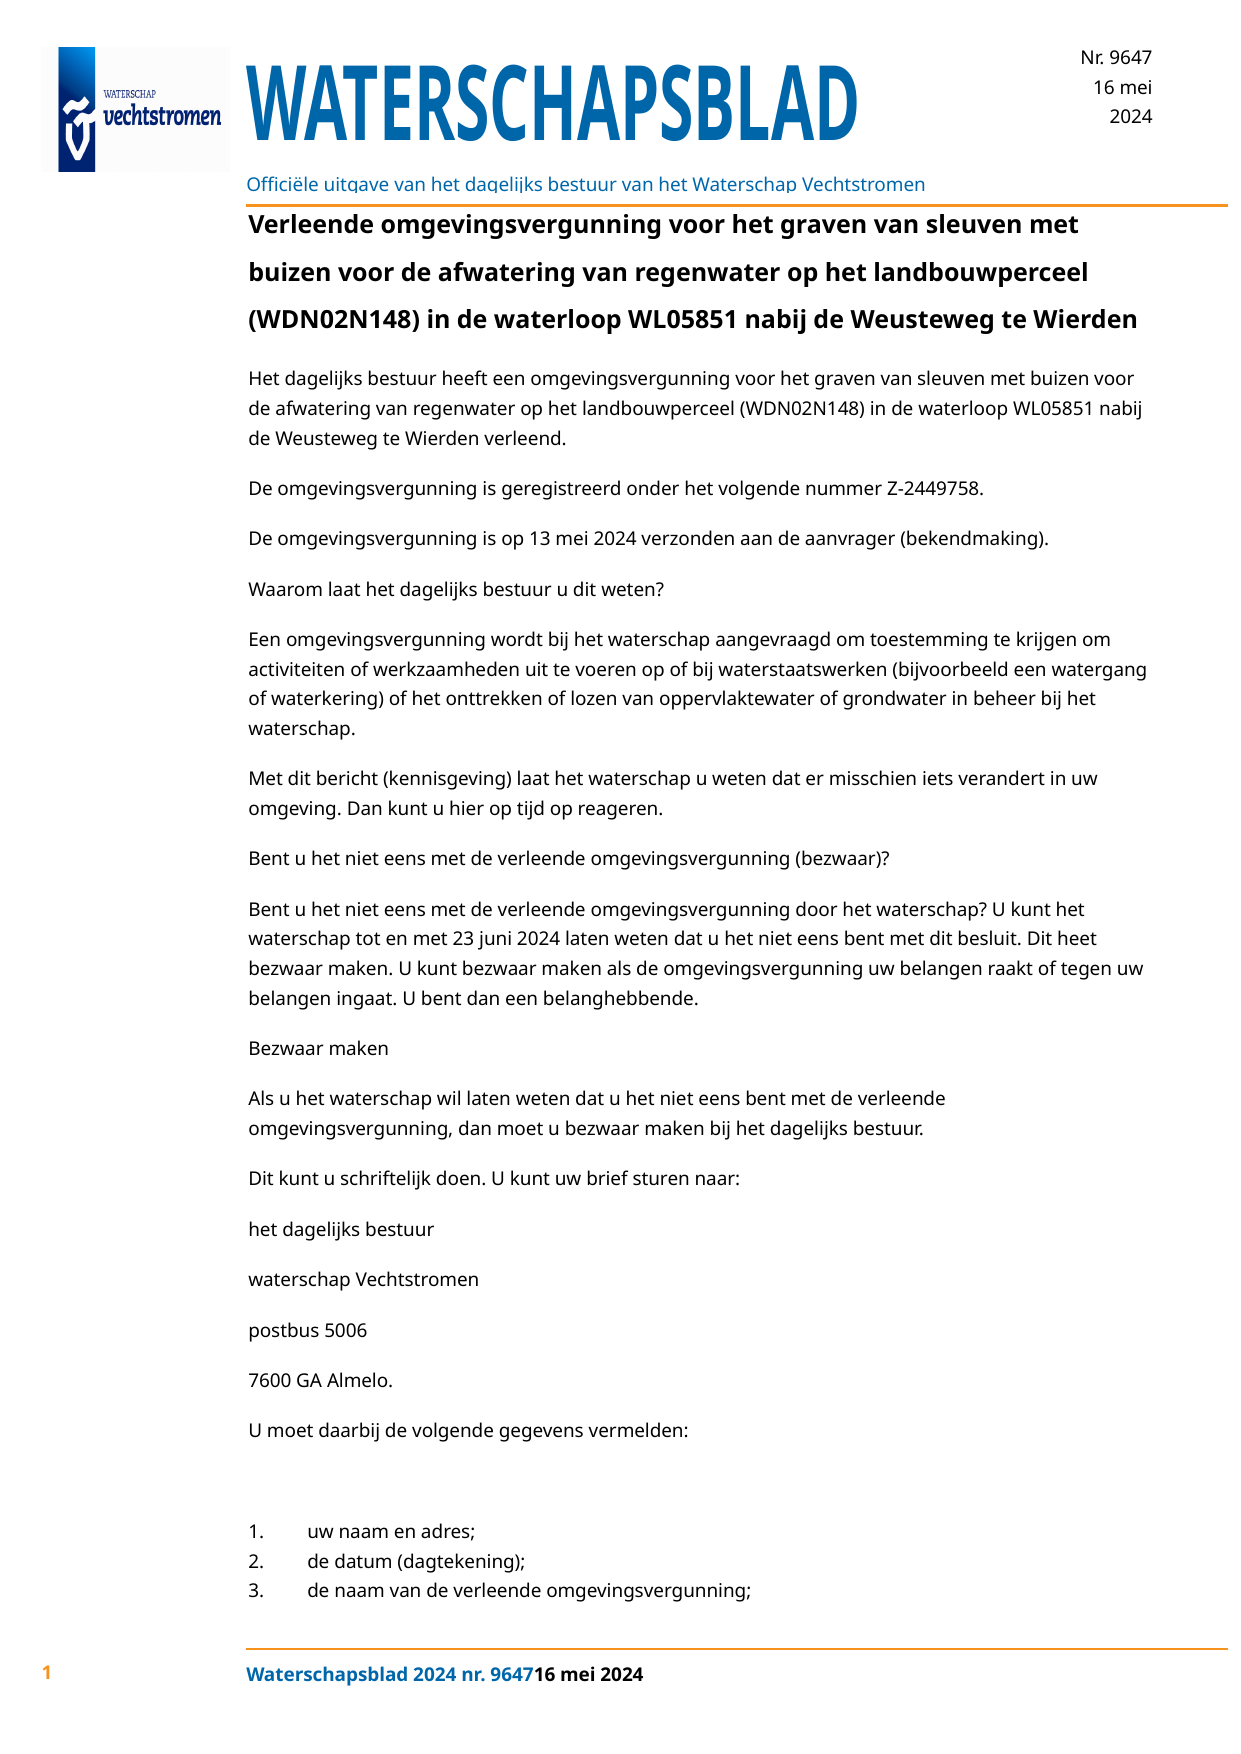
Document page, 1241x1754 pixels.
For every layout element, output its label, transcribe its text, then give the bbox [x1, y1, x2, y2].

text Bent u het niet eens met de verleende omgevingsvergunning (bezwaar)? [248, 846, 1152, 871]
list de naam van de verleende omgevingsvergunning; [248, 1578, 1152, 1603]
text Waarom laat het dagelijks bestuur u dit weten? [248, 576, 1152, 602]
text Het dagelijks bestuur heeft een omgevingsvergunning voor het graven van sleuven met buizen voor de afwatering van regenwater op het landbouwperceel (WDN02N148) in de waterloop WL05851 nabij de Weusteweg te Wierden verleend. [248, 366, 1152, 450]
text Bezwaar maken [248, 1035, 1152, 1061]
list uw naam en adres; [248, 1518, 1152, 1544]
list de datum (dagtekening); [248, 1548, 1152, 1574]
text U moet daarbij de volgende gegevens vermelden: [248, 1418, 1152, 1443]
text Als u het waterschap wil laten weten dat u het niet eens bent met de verleende omgevingsvergunning, dan moet u bezwaar maken bij het dagelijks bestuur. [248, 1086, 1152, 1141]
text waterschap Vechtstromen [248, 1266, 1152, 1292]
text De omgevingsvergunning is geregistreerd onder het volgende nummer Z-2449758. [248, 475, 1152, 501]
text Bent u het niet eens met de verleende omgevingsvergunning door het waterschap? U kunt het waterschap tot en met 23 juni 2024 laten weten dat u het niet eens bent met dit besluit. Dit heet bezwaar maken. U kunt bezwaar maken als de omgevingsvergunning uw belangen raakt of tegen uw belangen ingaat. U bent dan een belanghebbende. [248, 896, 1152, 1010]
text 7600 GA Almelo. [248, 1367, 1152, 1393]
text De omgevingsvergunning is op 13 mei 2024 verzonden aan de aanvrager (bekendmaking). [248, 526, 1152, 551]
text Verleende omgevingsvergunning voor het graven van sleuven met buizen voor de afwatering van regenwater op het landbouwperceel (WDN02N148) in de waterloop WL05851 nabij de Weusteweg te Wierden [248, 207, 1152, 336]
text postbus 5006 [248, 1317, 1152, 1342]
text Dit kunt u schriftelijk doen. U kunt uw brief sturen naar: [248, 1166, 1152, 1191]
picture [41, 47, 231, 172]
text het dagelijks bestuur [248, 1216, 1152, 1242]
text Met dit bericht (kennisgeving) laat het waterschap u weten dat er misschien iets verandert in uw omgeving. Dan kunt u hier op tijd op reageren. [248, 766, 1152, 821]
text Een omgevingsvergunning wordt bij het waterschap aangevraagd om toestemming te krijgen om activiteiten of werkzaamheden uit te voeren op of bij waterstaatswerken (bijvoorbeeld een watergang of waterkering) of het onttrekken of lozen van oppervlaktewater of grondwater in beheer bij het waterschap. [248, 626, 1152, 741]
